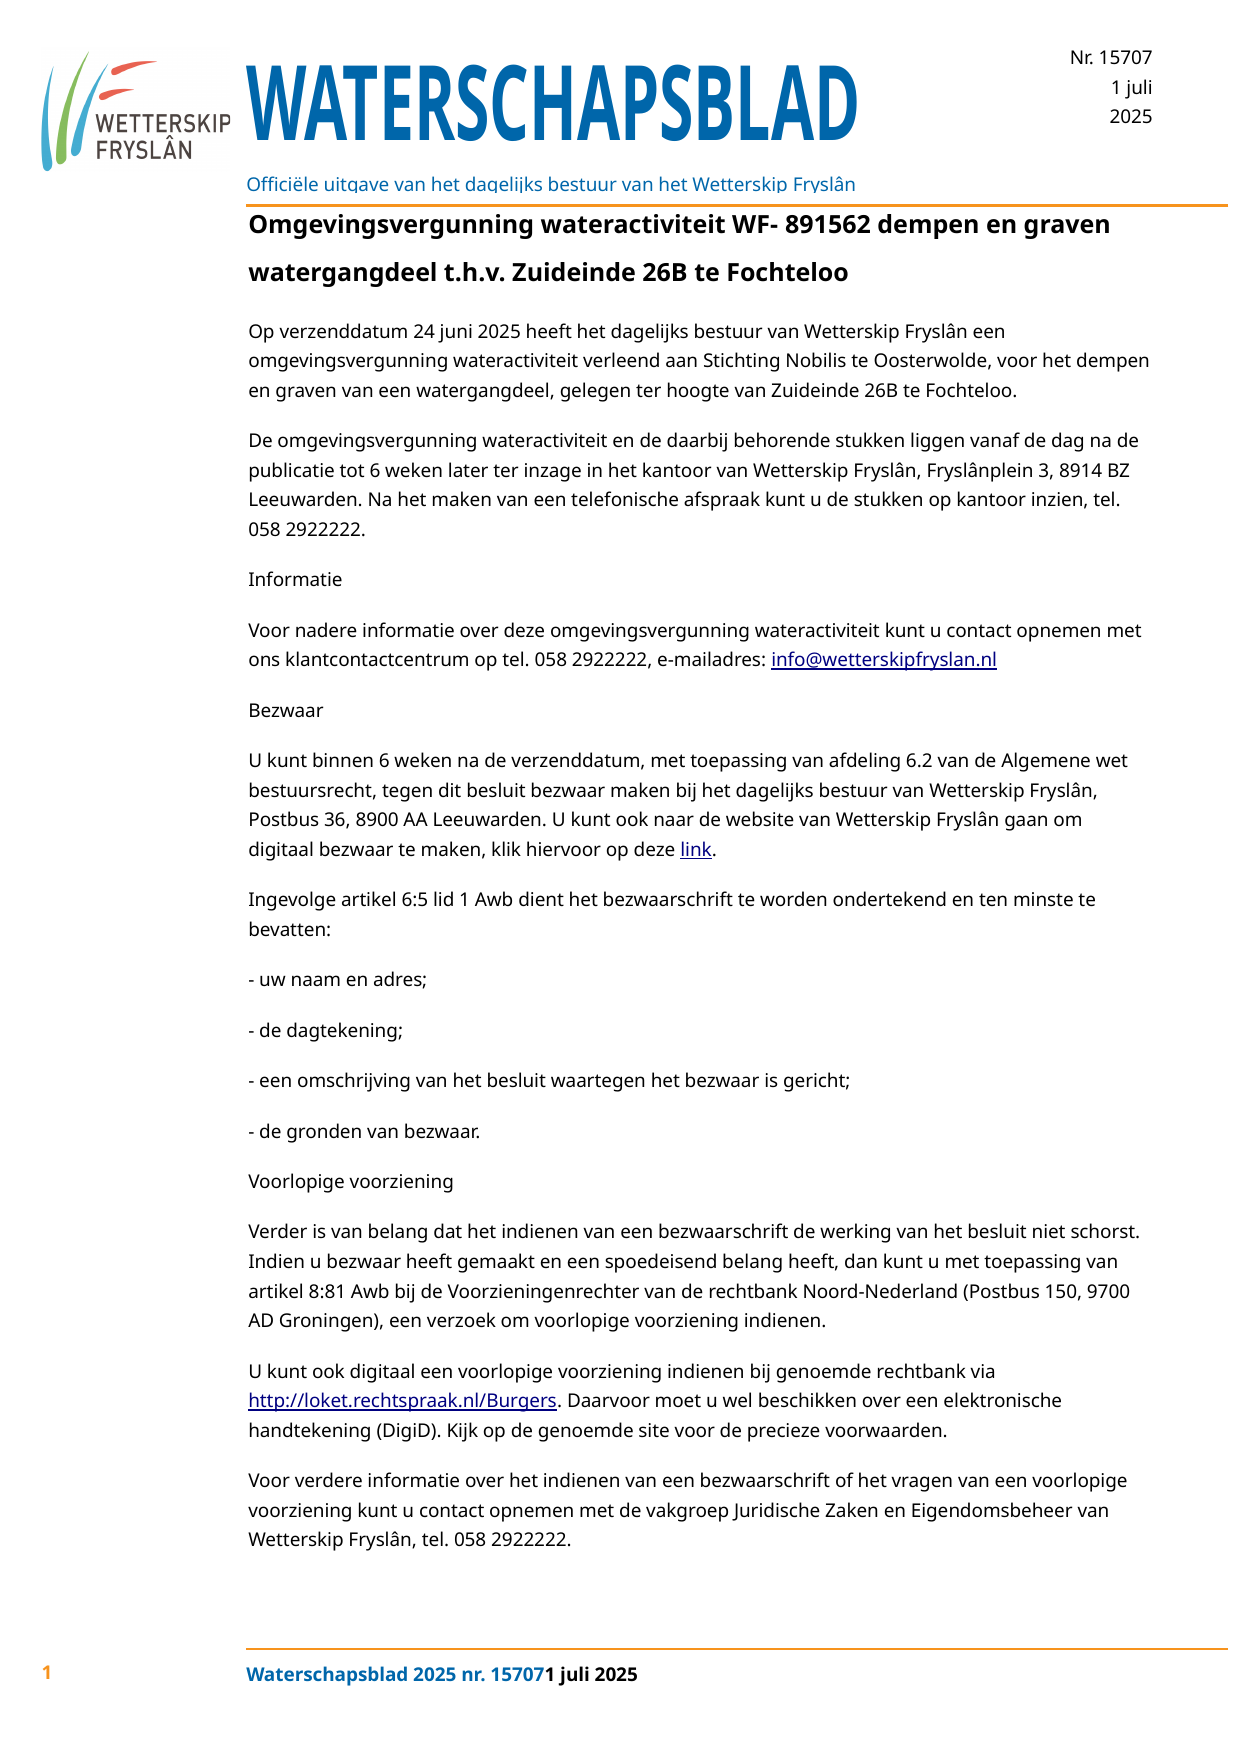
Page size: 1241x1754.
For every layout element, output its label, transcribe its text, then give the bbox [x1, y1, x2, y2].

text Op verzenddatum 24 juni 2025 heeft het dagelijks bestuur van Wetterskip Fryslân een omgevingsvergunning wateractiviteit verleend aan Stichting Nobilis te Oosterwolde, voor het dempen en graven van een watergangdeel, gelegen ter hoogte van Zuideinde 26B te Fochteloo. [248, 318, 1152, 403]
text Verder is van belang dat het indienen van een bezwaarschrift de werking van het besluit niet schorst. Indien u bezwaar heeft gemaakt en een spoedeisend belang heeft, dan kunt u met toepassing van artikel 8:81 Awb bij de Voorzieningenrechter van de rechtbank Noord-Nederland (Postbus 150, 9700 AD Groningen), een verzoek om voorlopige voorziening indienen. [248, 1219, 1152, 1333]
text Voor verdere informatie over het indienen van een bezwaarschrift of het vragen van een voorlopige voorziening kunt u contact opnemen met de vakgroep Juridische Zaken en Eigendomsbeheer van Wetterskip Fryslân, tel. 058 2922222. [248, 1467, 1152, 1552]
text - de dagtekening; [248, 1017, 1152, 1043]
text - een omschrijving van het besluit waartegen het bezwaar is gericht; [248, 1067, 1152, 1093]
text - de gronden van bezwaar. [248, 1118, 1152, 1144]
picture [41, 47, 231, 172]
text Informatie [248, 567, 1152, 592]
text - uw naam en adres; [248, 967, 1152, 992]
text Bezwaar [248, 697, 1152, 723]
text U kunt ook digitaal een voorlopige voorziening indienen bij genoemde rechtbank via http://loket.rechtspraak.nl/Burgers. Daarvoor moet u wel beschikken over een elektronische handtekening (DigiD). Kijk op de genoemde site voor de precieze voorwaarden. [248, 1358, 1152, 1443]
text Voor nadere informatie over deze omgevingsvergunning wateractiviteit kunt u contact opnemen met ons klantcontactcentrum op tel. 058 2922222, e-mailadres: info@wetterskipfryslan.nl [248, 617, 1152, 672]
text Omgevingsvergunning wateractiviteit WF- 891562 dempen en graven watergangdeel t.h.v. Zuideinde 26B te Fochteloo [248, 207, 1152, 288]
text Voorlopige voorziening [248, 1168, 1152, 1194]
text Ingevolge artikel 6:5 lid 1 Awb dient het bezwaarschrift te worden ondertekend en ten minste te bevatten: [248, 887, 1152, 942]
text U kunt binnen 6 weken na de verzenddatum, met toepassing van afdeling 6.2 van de Algemene wet bestuursrecht, tegen dit besluit bezwaar maken bij het dagelijks bestuur van Wetterskip Fryslân, Postbus 36, 8900 AA Leeuwarden. U kunt ook naar de website van Wetterskip Fryslân gaan om digitaal bezwaar te maken, klik hiervoor op deze link. [248, 747, 1152, 862]
text De omgevingsvergunning wateractiviteit en de daarbij behorende stukken liggen vanaf de dag na de publicatie tot 6 weken later ter inzage in het kantoor van Wetterskip Fryslân, Fryslânplein 3, 8914 BZ Leeuwarden. Na het maken van een telefonische afspraak kunt u de stukken op kantoor inzien, tel. 058 2922222. [248, 427, 1152, 542]
